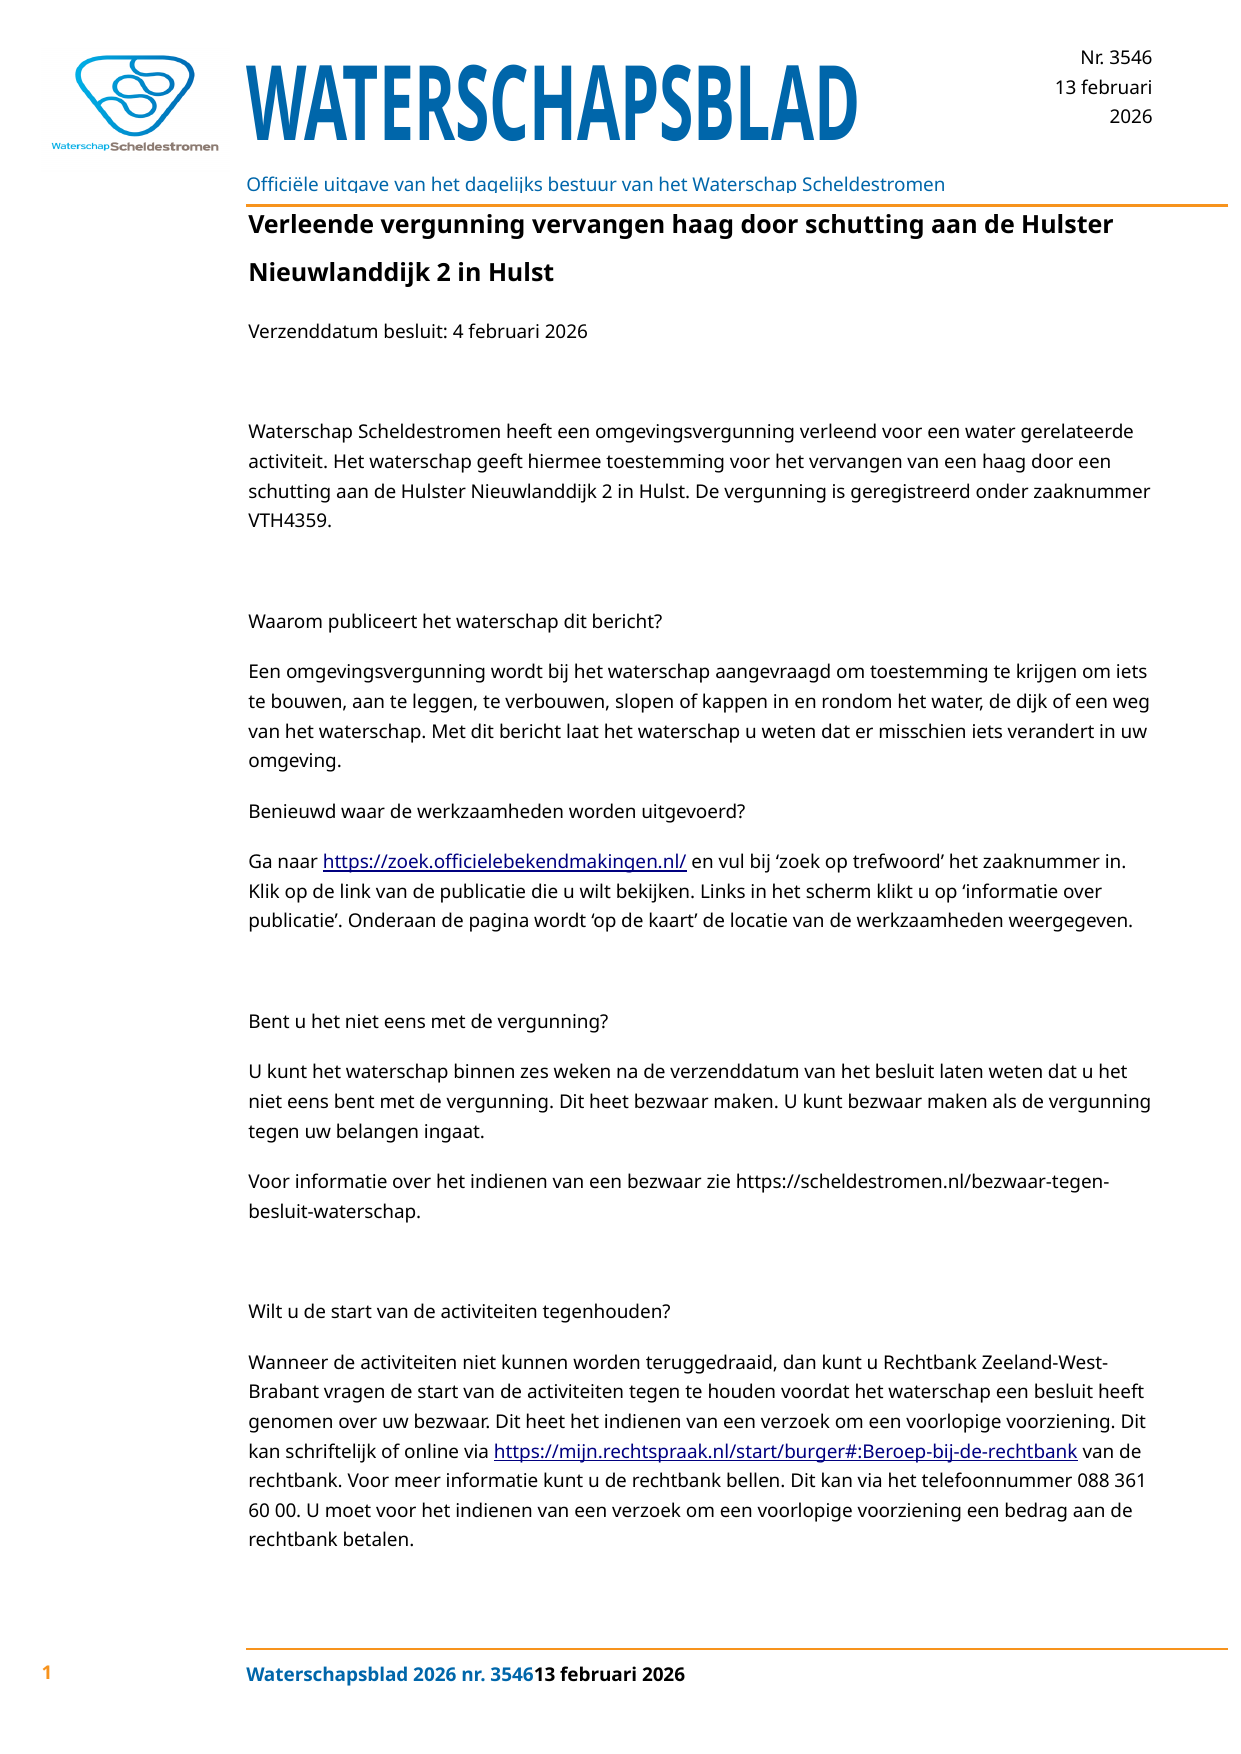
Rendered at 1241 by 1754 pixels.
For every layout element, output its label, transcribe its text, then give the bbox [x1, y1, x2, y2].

text Benieuwd waar de werkzaamheden worden uitgevoerd? [248, 798, 1152, 824]
picture [41, 47, 231, 172]
text Verzenddatum besluit: 4 februari 2026 [248, 318, 1152, 344]
text Voor informatie over het indienen van een bezwaar zie https://scheldestromen.nl/bezwaar-tegen-besluit-waterschap. [248, 1168, 1152, 1224]
text Verleende vergunning vervangen haag door schutting aan de Hulster Nieuwlanddijk 2 in Hulst [248, 207, 1152, 288]
text U kunt het waterschap binnen zes weken na de verzenddatum van het besluit laten weten dat u het niet eens bent met de vergunning. Dit heet bezwaar maken. U kunt bezwaar maken als de vergunning tegen uw belangen ingaat. [248, 1059, 1152, 1144]
text Bent u het niet eens met de vergunning? [248, 1008, 1152, 1034]
text Ga naar https://zoek.officielebekendmakingen.nl/ en vul bij ‘zoek op trefwoord’ het zaaknummer in. Klik op de link van de publicatie die u wilt bekijken. Links in het scherm klikt u op ‘informatie over publicatie’. Onderaan de pagina wordt ‘op de kaart’ de locatie van de werkzaamheden weergegeven. [248, 848, 1152, 933]
text Waarom publiceert het waterschap dit bericht? [248, 608, 1152, 634]
text Wanneer de activiteiten niet kunnen worden teruggedraaid, dan kunt u Rechtbank Zeeland-West-Brabant vragen de start van de activiteiten tegen te houden voordat het waterschap een besluit heeft genomen over uw bezwaar. Dit heet het indienen van een verzoek om een voorlopige voorziening. Dit kan schriftelijk of online via https://mijn.rechtspraak.nl/start/burger#:Beroep-bij-de-rechtbank van de rechtbank. Voor meer informatie kunt u de rechtbank bellen. Dit kan via het telefoonnummer 088 361 60 00. U moet voor het indienen van een verzoek om een voorlopige voorziening een bedrag aan de rechtbank betalen. [248, 1349, 1152, 1552]
text Een omgevingsvergunning wordt bij het waterschap aangevraagd om toestemming te krijgen om iets te bouwen, aan te leggen, te verbouwen, slopen of kappen in en rondom het water, de dijk of een weg van het waterschap. Met dit bericht laat het waterschap u weten dat er misschien iets verandert in uw omgeving. [248, 659, 1152, 773]
text Wilt u de start van de activiteiten tegenhouden? [248, 1299, 1152, 1324]
text Waterschap Scheldestromen heeft een omgevingsvergunning verleend voor een water gerelateerde activiteit. Het waterschap geeft hiermee toestemming voor het vervangen van een haag door een schutting aan de Hulster Nieuwlanddijk 2 in Hulst. De vergunning is geregistreerd onder zaaknummer VTH4359. [248, 419, 1152, 533]
